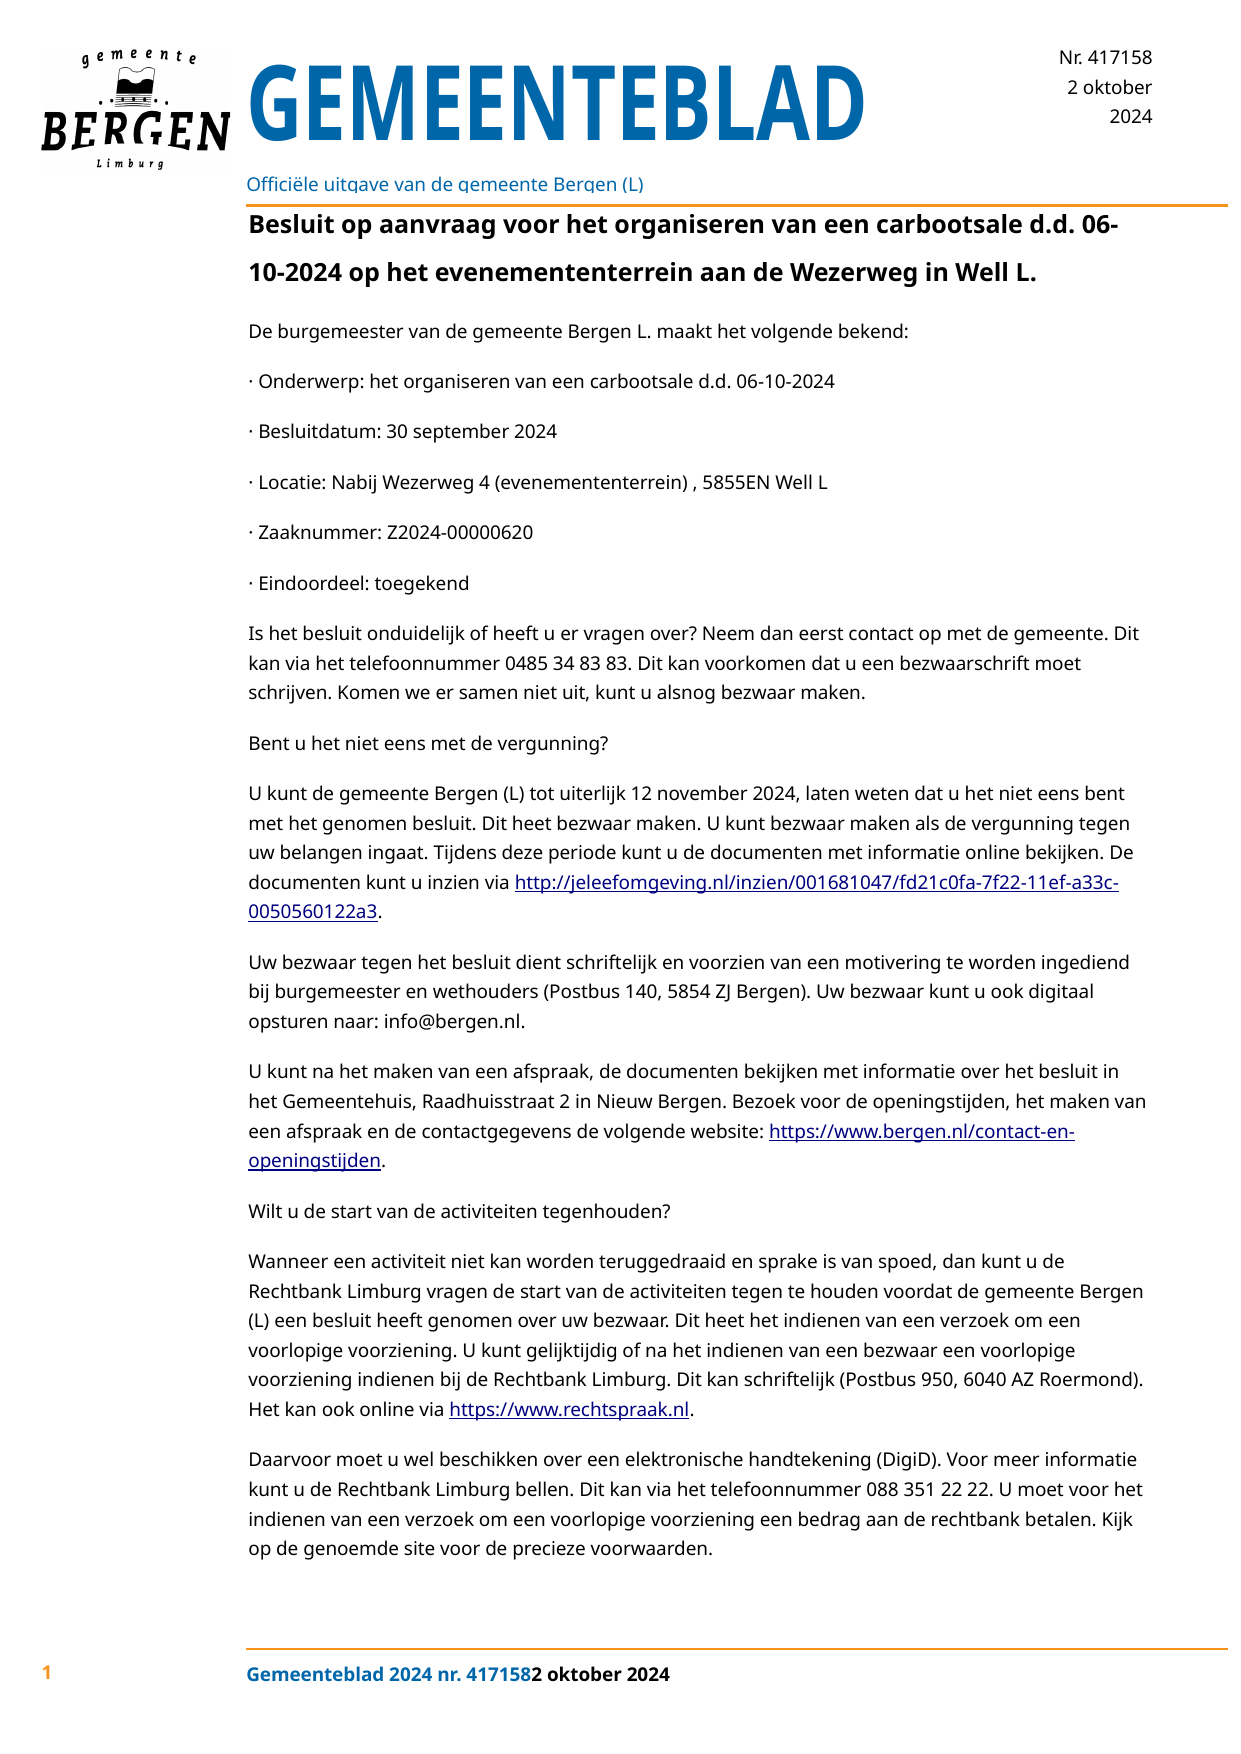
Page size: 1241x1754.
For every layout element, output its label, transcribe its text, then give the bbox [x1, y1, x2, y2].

text · Onderwerp: het organiseren van een carbootsale d.d. 06-10-2024 [248, 368, 1152, 394]
text De burgemeester van de gemeente Bergen L. maakt het volgende bekend: [248, 318, 1152, 344]
text · Eindoordeel: toegekend [248, 570, 1152, 596]
text Wilt u de start van de activiteiten tegenhouden? [248, 1198, 1152, 1224]
text · Locatie: Nabij Wezerweg 4 (evenemententerrein) , 5855EN Well L [248, 469, 1152, 495]
text Besluit op aanvraag voor het organiseren van een carbootsale d.d. 06-10-2024 op het evenemententerrein aan de Wezerweg in Well L. [248, 207, 1152, 288]
text Wanneer een activiteit niet kan worden teruggedraaid en sprake is van spoed, dan kunt u de Rechtbank Limburg vragen de start van de activiteiten tegen te houden voordat de gemeente Bergen (L) een besluit heeft genomen over uw bezwaar. Dit heet het indienen van een verzoek om een voorlopige voorziening. U kunt gelijktijdig of na het indienen van een bezwaar een voorlopige voorziening indienen bij de Rechtbank Limburg. Dit kan schriftelijk (Postbus 950, 6040 AZ Roermond). Het kan ook online via https://www.rechtspraak.nl. [248, 1248, 1152, 1422]
text Is het besluit onduidelijk of heeft u er vragen over? Neem dan eerst contact op met de gemeente. Dit kan via het telefoonnummer 0485 34 83 83. Dit kan voorkomen dat u een bezwaarschrift moet schrijven. Komen we er samen niet uit, kunt u alsnog bezwaar maken. [248, 620, 1152, 705]
text U kunt de gemeente Bergen (L) tot uiterlijk 12 november 2024, laten weten dat u het niet eens bent met het genomen besluit. Dit heet bezwaar maken. U kunt bezwaar maken als de vergunning tegen uw belangen ingaat. Tijdens deze periode kunt u de documenten met informatie online bekijken. De documenten kunt u inzien via http://jeleefomgeving.nl/inzien/001681047/fd21c0fa-7f22-11ef-a33c-0050560122a3. [248, 780, 1152, 924]
text · Besluitdatum: 30 september 2024 [248, 419, 1152, 444]
text · Zaaknummer: Z2024-00000620 [248, 519, 1152, 545]
text Bent u het niet eens met de vergunning? [248, 730, 1152, 756]
text Daarvoor moet u wel beschikken over een elektronische handtekening (DigiD). Voor meer informatie kunt u de Rechtbank Limburg bellen. Dit kan via het telefoonnummer 088 351 22 22. U moet voor het indienen van een verzoek om een voorlopige voorziening een bedrag aan de rechtbank betalen. Kijk op de genoemde site voor de precieze voorwaarden. [248, 1447, 1152, 1561]
picture [41, 47, 231, 172]
text Uw bezwaar tegen het besluit dient schriftelijk en voorzien van een motivering te worden ingediend bij burgemeester en wethouders (Postbus 140, 5854 ZJ Bergen). Uw bezwaar kunt u ook digitaal opsturen naar: info@bergen.nl. [248, 949, 1152, 1034]
text U kunt na het maken van een afspraak, de documenten bekijken met informatie over het besluit in het Gemeentehuis, Raadhuisstraat 2 in Nieuw Bergen. Bezoek voor de openingstijden, het maken van een afspraak en de contactgegevens de volgende website: https://www.bergen.nl/contact-en-openingstijden. [248, 1059, 1152, 1173]
